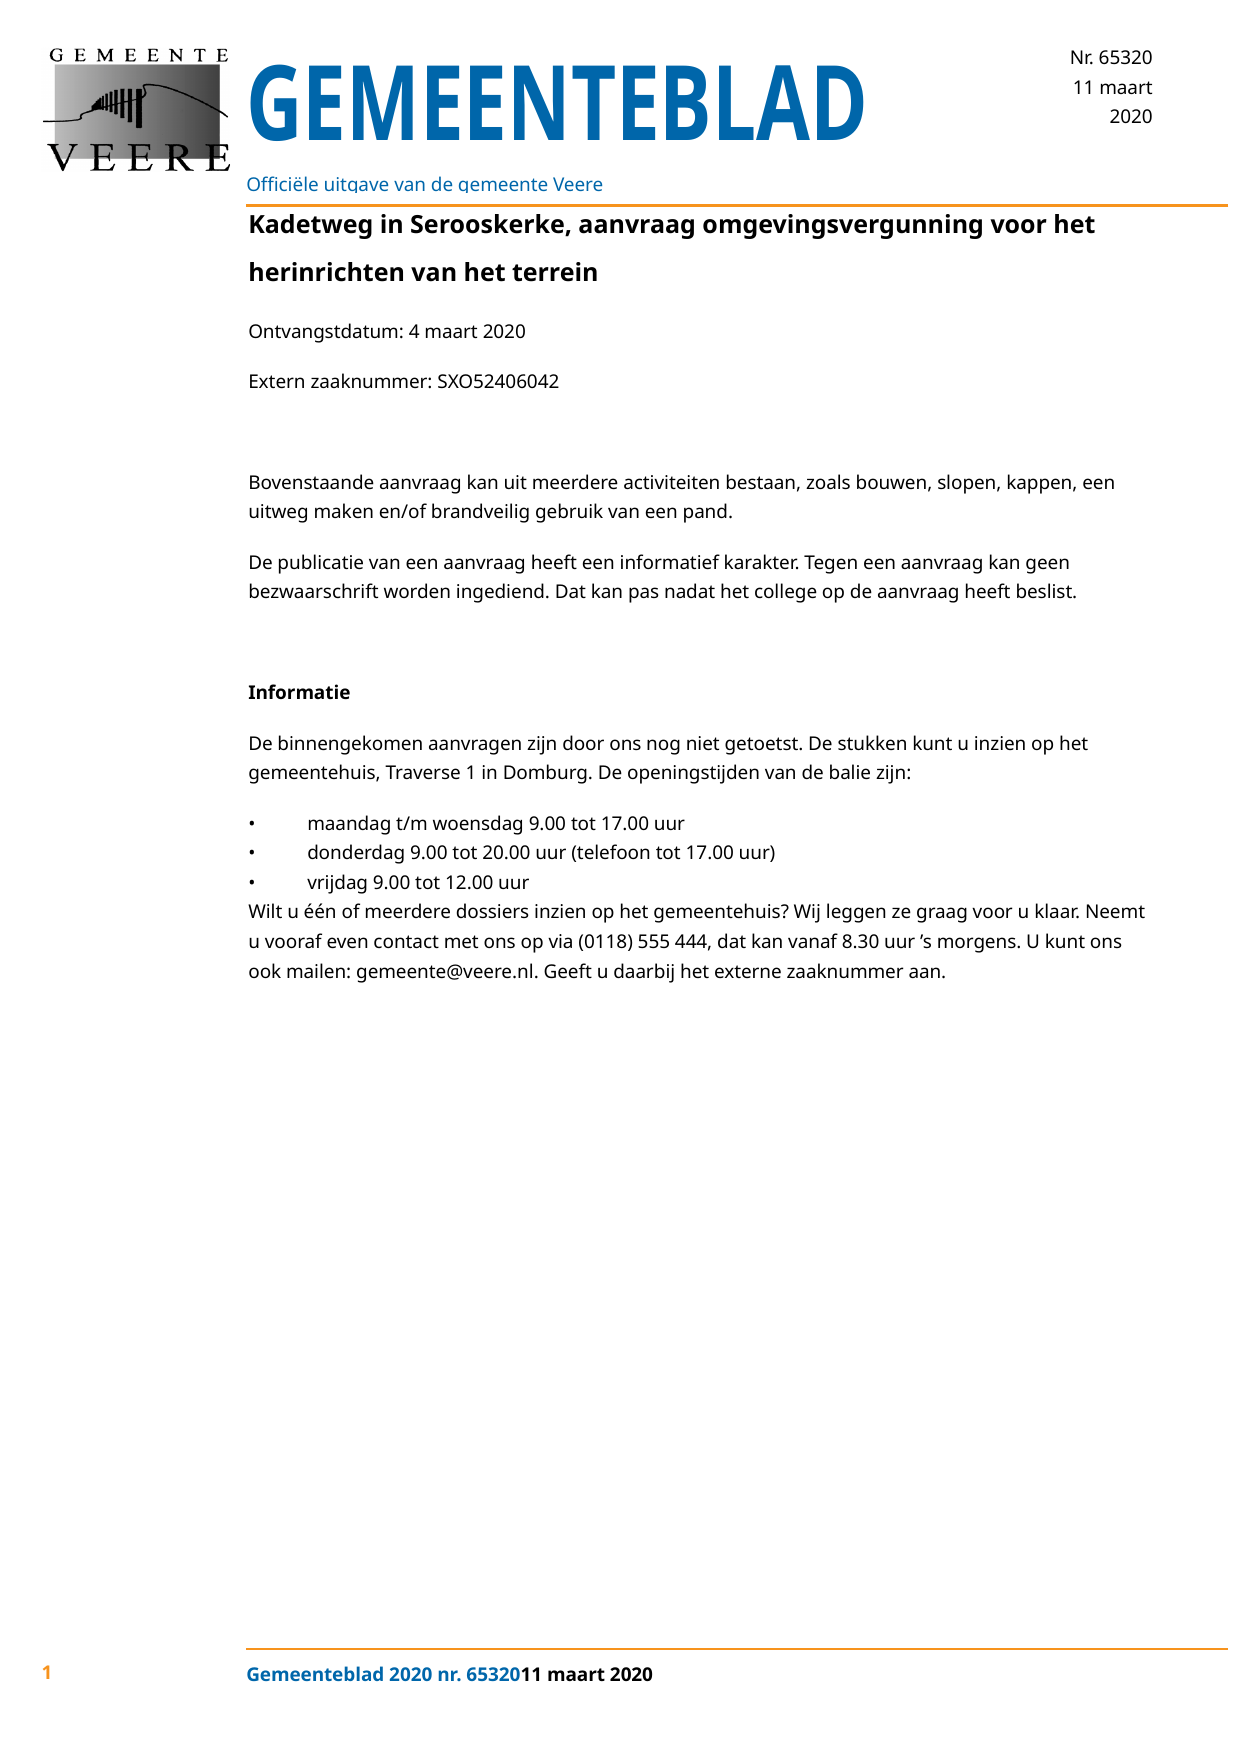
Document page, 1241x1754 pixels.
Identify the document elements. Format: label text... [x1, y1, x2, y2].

text De binnengekomen aanvragen zijn door ons nog niet getoetst. De stukken kunt u inzien op het gemeentehuis, Traverse 1 in Domburg. De openingstijden van de balie zijn: [248, 730, 1152, 785]
text Kadetweg in Serooskerke, aanvraag omgevingsvergunning voor het herinrichten van het terrein [248, 207, 1152, 288]
text De publicatie van een aanvraag heeft een informatief karakter. Tegen een aanvraag kan geen bezwaarschrift worden ingediend. Dat kan pas nadat het college op de aanvraag heeft beslist. [248, 549, 1152, 604]
text Bovenstaande aanvraag kan uit meerdere activiteiten bestaan, zoals bouwen, slopen, kappen, een uitweg maken en/of brandveilig gebruik van een pand. [248, 469, 1152, 524]
text Ontvangstdatum: 4 maart 2020 [248, 318, 1152, 344]
text Extern zaaknummer: SXO52406042 [248, 368, 1152, 394]
text Informatie [248, 679, 1152, 705]
list vrijdag 9.00 tot 12.00 uur [248, 869, 1152, 895]
list maandag t/m woensdag 9.00 tot 17.00 uur [248, 810, 1152, 836]
picture [41, 47, 231, 172]
list donderdag 9.00 tot 20.00 uur (telefoon tot 17.00 uur) [248, 839, 1152, 865]
text Wilt u één of meerdere dossiers inzien op het gemeentehuis? Wij leggen ze graag voor u klaar. Neemt u vooraf even contact met ons op via (0118) 555 444, dat kan vanaf 8.30 uur ’s morgens. U kunt ons ook mailen: gemeente@veere.nl. Geeft u daarbij het externe zaaknummer aan. [248, 899, 1152, 984]
